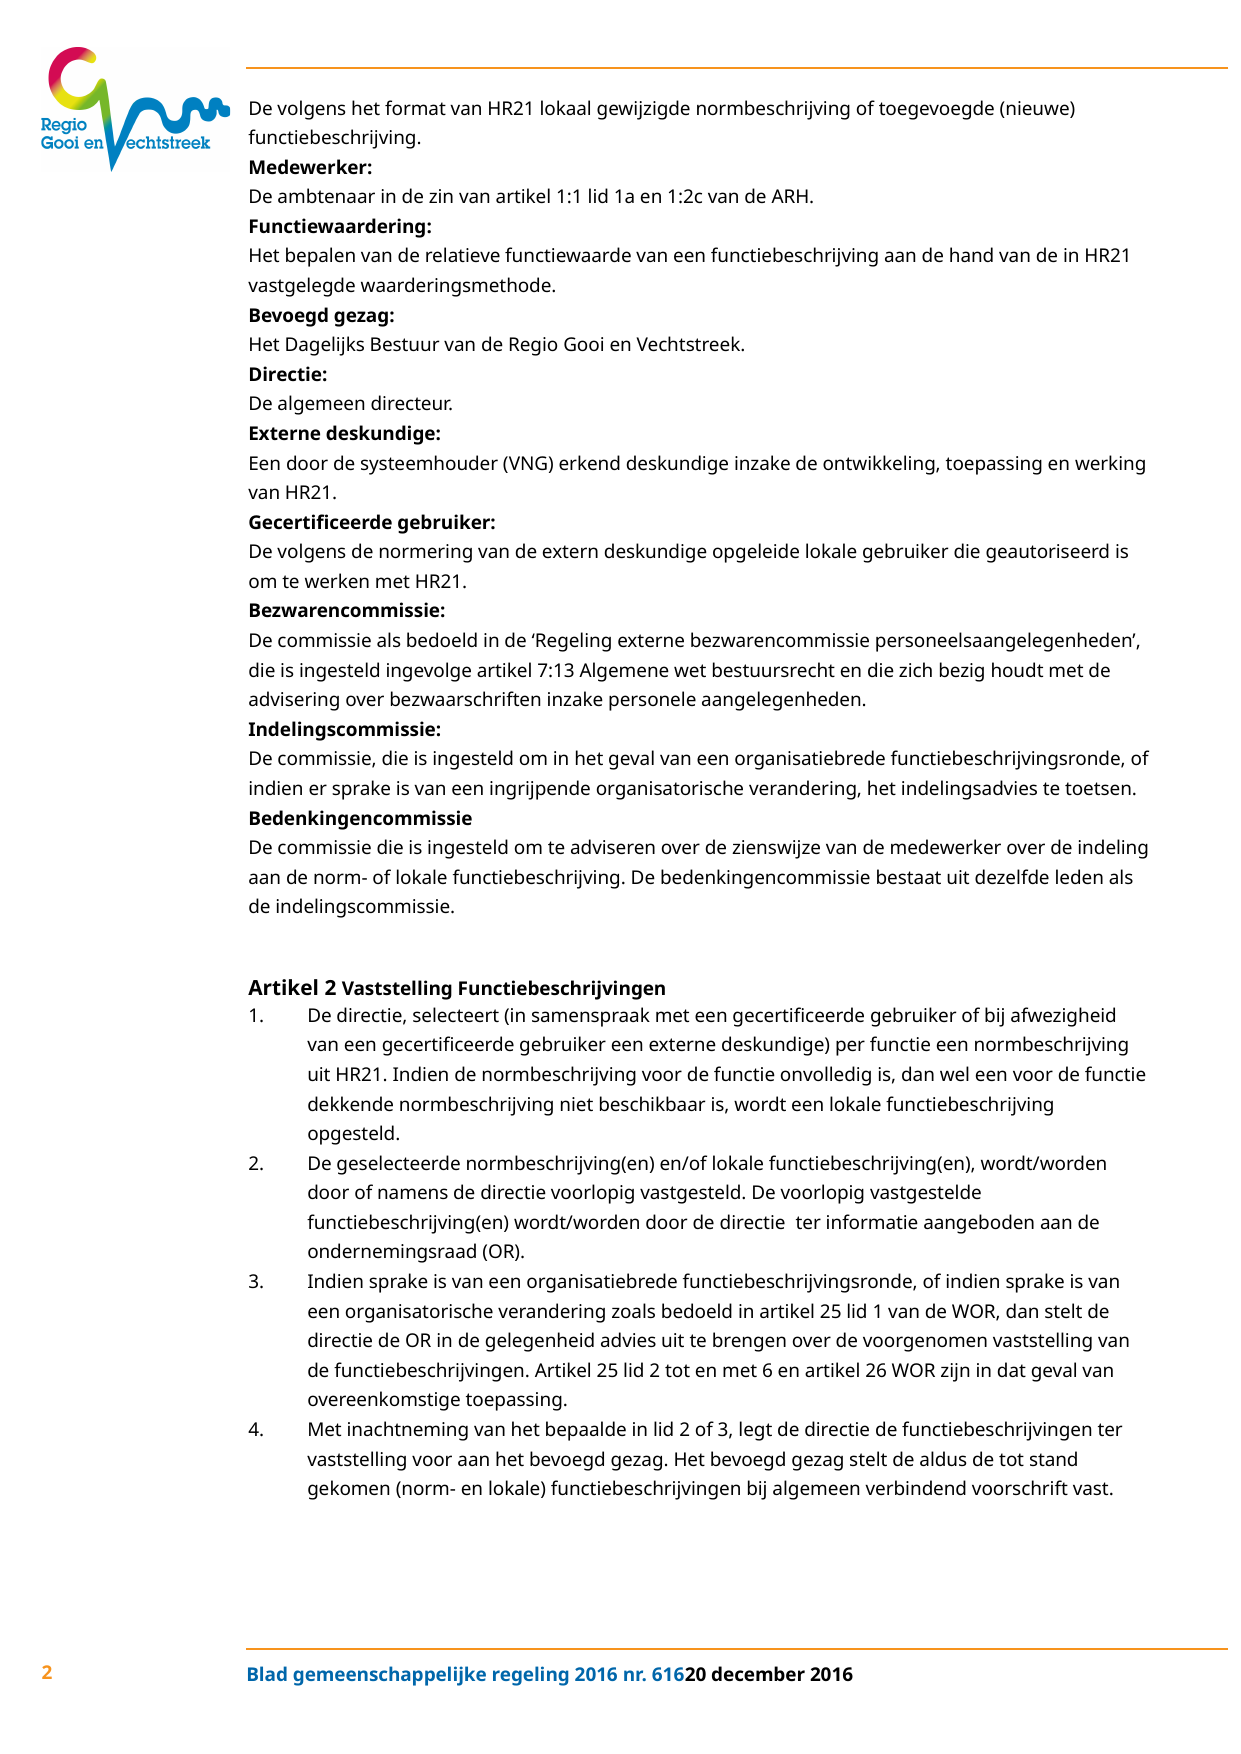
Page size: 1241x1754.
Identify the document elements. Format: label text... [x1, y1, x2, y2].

text Indelingscommissie: [248, 716, 1152, 742]
text De ambtenaar in de zin van artikel 1:1 lid 1a en 1:2c van de ARH. [248, 183, 1152, 209]
text Medewerker: [248, 154, 1152, 180]
text Functiewaardering: [248, 213, 1152, 239]
text Directie: [248, 361, 1152, 387]
text Artikel 2 Vaststelling Functiebeschrijvingen [248, 973, 1152, 1002]
picture [113, 110, 231, 172]
text Het bepalen van de relatieve functiewaarde van een functiebeschrijving aan de hand van de in HR21 vastgelegde waarderingsmethode. [248, 243, 1152, 298]
text Bevoegd gezag: [248, 302, 1152, 328]
text De commissie die is ingesteld om te adviseren over de zienswijze van de medewerker over de indeling aan de norm- of lokale functiebeschrijving. De bedenkingencommissie bestaat uit dezelfde leden als de indelingscommissie. [248, 834, 1152, 919]
text Gecertificeerde gebruiker: [248, 509, 1152, 535]
text De commissie, die is ingesteld om in het geval van een organisatiebrede functiebeschrijvingsronde, of indien er sprake is van een ingrijpende organisatorische verandering, het indelingsadvies te toetsen. [248, 746, 1152, 801]
text Het Dagelijks Bestuur van de Regio Gooi en Vechtstreek. [248, 331, 1152, 357]
picture [41, 47, 231, 172]
text Bezwarencommissie: [248, 598, 1152, 623]
text Een door de systeemhouder (VNG) erkend deskundige inzake de ontwikkeling, toepassing en werking van HR21. [248, 450, 1152, 505]
list Indien sprake is van een organisatiebrede functiebeschrijvingsronde, of indien sprake is van een organisatorische verandering zoals bedoeld in artikel 25 lid 1 van de WOR, dan stelt de directie de OR in de gelegenheid advies uit te brengen over de voorgenomen vaststelling van de functiebeschrijvingen. Artikel 25 lid 2 tot en met 6 en artikel 26 WOR zijn in dat geval van overeenkomstige toepassing. [248, 1268, 1152, 1412]
text Bedenkingencommissie [248, 805, 1152, 831]
text De algemeen directeur. [248, 391, 1152, 416]
text De volgens het format van HR21 lokaal gewijzigde normbeschrijving of toegevoegde (nieuwe) functiebeschrijving. [248, 95, 1152, 150]
text Externe deskundige: [248, 420, 1152, 446]
list De directie, selecteert (in samenspraak met een gecertificeerde gebruiker of bij afwezigheid van een gecertificeerde gebruiker een externe deskundige) per functie een normbeschrijving uit HR21. Indien de normbeschrijving voor de functie onvolledig is, dan wel een voor de functie dekkende normbeschrijving niet beschikbaar is, wordt een lokale functiebeschrijving opgesteld. [248, 1002, 1152, 1146]
text De commissie als bedoeld in de ‘Regeling externe bezwarencommissie personeelsaangelegenheden’, die is ingesteld ingevolge artikel 7:13 Algemene wet bestuursrecht en die zich bezig houdt met de advisering over bezwaarschriften inzake personele aangelegenheden. [248, 627, 1152, 712]
list Met inachtneming van het bepaalde in lid 2 of 3, legt de directie de functiebeschrijvingen ter vaststelling voor aan het bevoegd gezag. Het bevoegd gezag stelt de aldus de tot stand gekomen (norm- en lokale) functiebeschrijvingen bij algemeen verbindend voorschrift vast. [248, 1416, 1152, 1501]
list De geselecteerde normbeschrijving(en) en/of lokale functiebeschrijving(en), wordt/worden door of namens de directie voorlopig vastgesteld. De voorlopig vastgestelde functiebeschrijving(en) wordt/worden door de directie ter informatie aangeboden aan de ondernemingsraad (OR). [248, 1150, 1152, 1264]
text De volgens de normering van de extern deskundige opgeleide lokale gebruiker die geautoriseerd is om te werken met HR21. [248, 538, 1152, 594]
